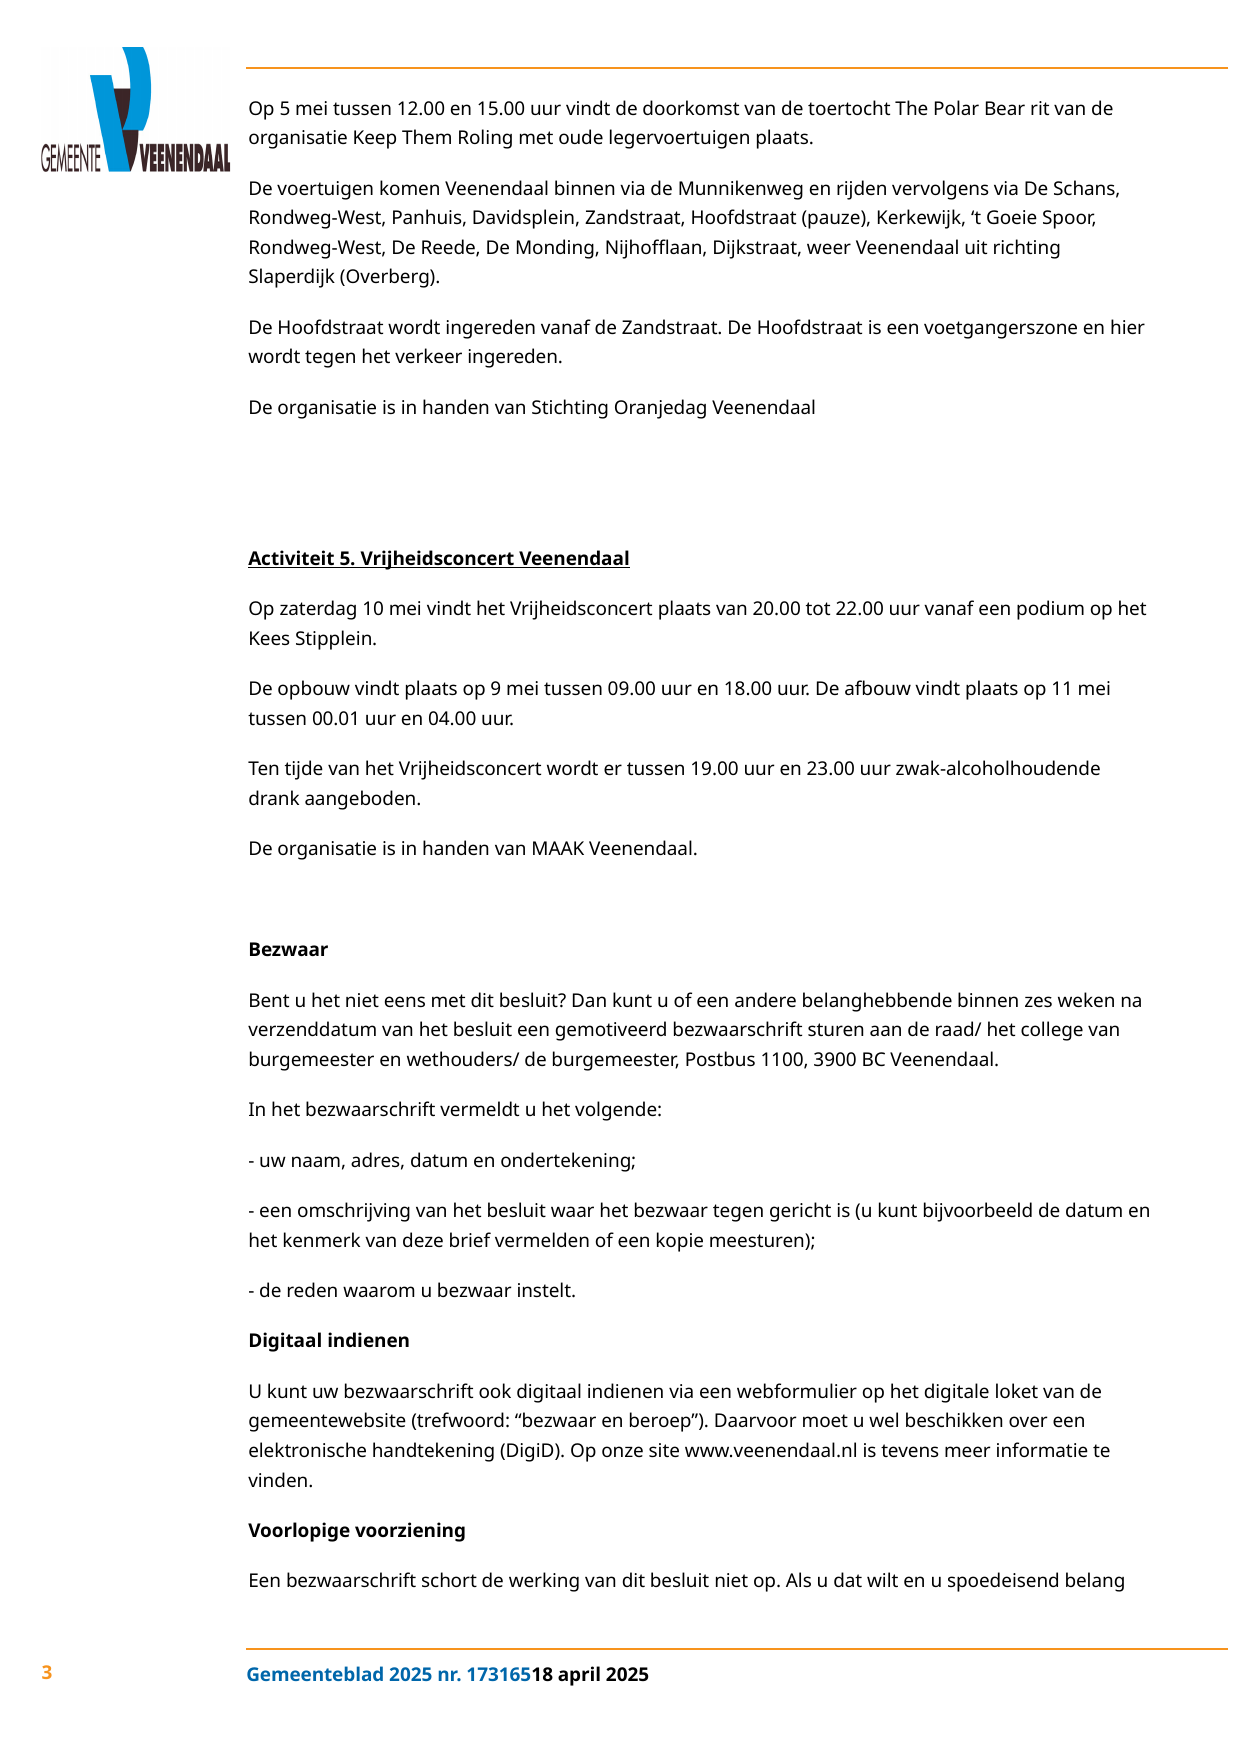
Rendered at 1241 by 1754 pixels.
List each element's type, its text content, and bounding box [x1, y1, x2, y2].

text Een bezwaarschrift schort de werking van dit besluit niet op. Als u dat wilt en u spoedeisend belang [248, 1568, 1152, 1593]
text Bent u het niet eens met dit besluit? Dan kunt u of een andere belanghebbende binnen zes weken na verzenddatum van het besluit een gemotiveerd bezwaarschrift sturen aan de raad/ het college van burgemeester en wethouders/ de burgemeester, Postbus 1100, 3900 BC Veenendaal. [248, 987, 1152, 1072]
picture [123, 47, 231, 172]
text - een omschrijving van het besluit waar het bezwaar tegen gericht is (u kunt bijvoorbeeld de datum en het kenmerk van deze brief vermelden of een kopie meesturen); [248, 1197, 1152, 1253]
text Activiteit 5. Vrijheidsconcert Veenendaal [248, 545, 1152, 571]
text - de reden waarom u bezwaar instelt. [248, 1277, 1152, 1303]
text Ten tijde van het Vrijheidsconcert wordt er tussen 19.00 uur en 23.00 uur zwak-alcoholhoudende drank aangeboden. [248, 756, 1152, 811]
text Voorlopige voorziening [248, 1517, 1152, 1543]
text Op 5 mei tussen 12.00 en 15.00 uur vindt de doorkomst van de toertocht The Polar Bear rit van de organisatie Keep Them Roling met oude legervoertuigen plaats. [248, 95, 1152, 150]
text Op zaterdag 10 mei vindt het Vrijheidsconcert plaats van 20.00 tot 22.00 uur vanaf een podium op het Kees Stipplein. [248, 596, 1152, 651]
picture [41, 47, 130, 172]
text Digitaal indienen [248, 1328, 1152, 1353]
text - uw naam, adres, datum en ondertekening; [248, 1147, 1152, 1173]
text U kunt uw bezwaarschrift ook digitaal indienen via een webformulier op het digitale loket van de gemeentewebsite (trefwoord: “bezwaar en beroep”). Daarvoor moet u wel beschikken over een elektronische handtekening (DigiD). Op onze site www.veenendaal.nl is tevens meer informatie te vinden. [248, 1378, 1152, 1493]
text De Hoofdstraat wordt ingereden vanaf de Zandstraat. De Hoofdstraat is een voetgangerszone en hier wordt tegen het verkeer ingereden. [248, 314, 1152, 369]
text De voertuigen komen Veenendaal binnen via de Munnikenweg en rijden vervolgens via De Schans, Rondweg-West, Panhuis, Davidsplein, Zandstraat, Hoofdstraat (pauze), Kerkewijk, ‘t Goeie Spoor, Rondweg-West, De Reede, De Monding, Nijhofflaan, Dijkstraat, weer Veenendaal uit richting Slaperdijk (Overberg). [248, 175, 1152, 289]
text In het bezwaarschrift vermeldt u het volgende: [248, 1096, 1152, 1122]
text De opbouw vindt plaats op 9 mei tussen 09.00 uur en 18.00 uur. De afbouw vindt plaats op 11 mei tussen 00.01 uur en 04.00 uur. [248, 676, 1152, 731]
text Bezwaar [248, 936, 1152, 962]
text De organisatie is in handen van Stichting Oranjedag Veenendaal [248, 394, 1152, 420]
text De organisatie is in handen van MAAK Veenendaal. [248, 836, 1152, 861]
